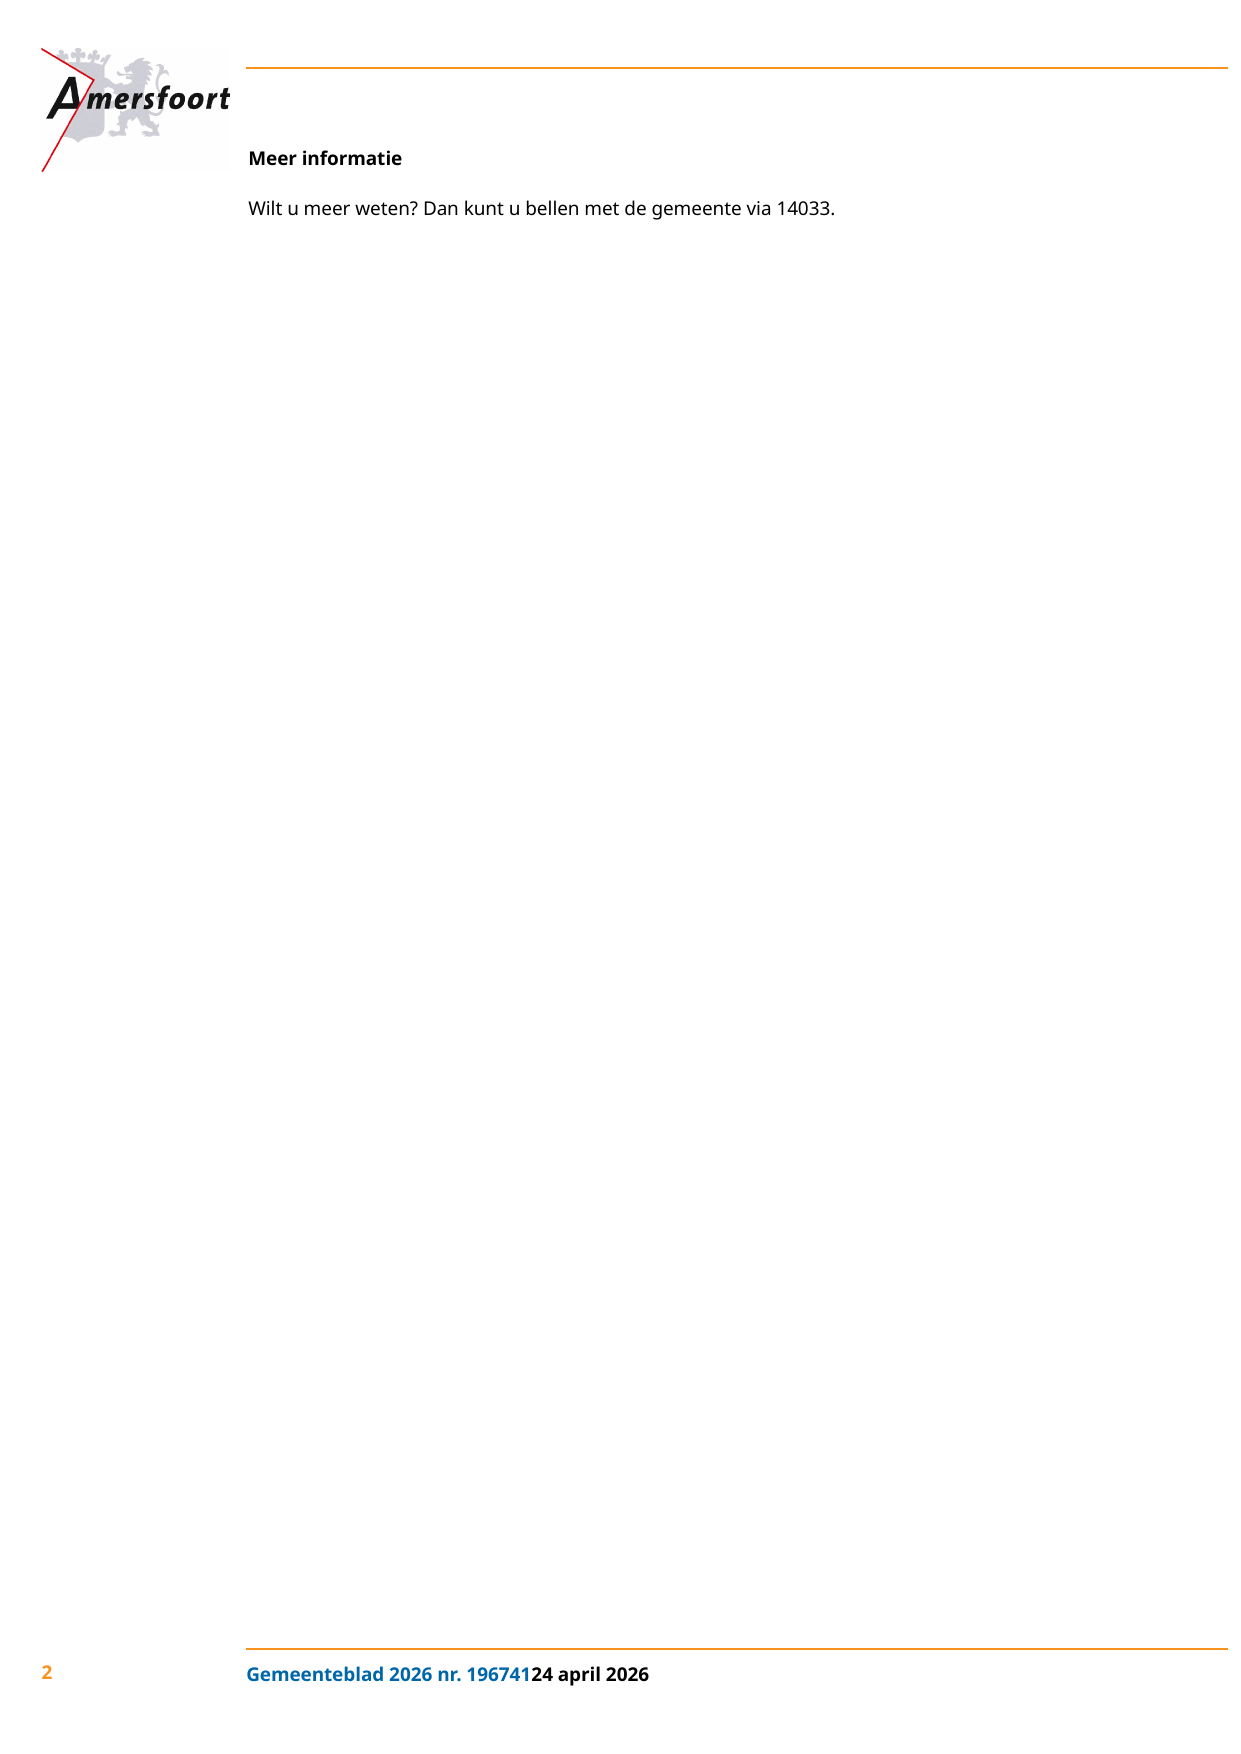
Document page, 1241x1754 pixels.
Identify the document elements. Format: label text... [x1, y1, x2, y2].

text Wilt u meer weten? Dan kunt u bellen met de gemeente via 14033. [248, 196, 1152, 221]
text Meer informatie [248, 145, 1152, 171]
picture [41, 47, 231, 172]
